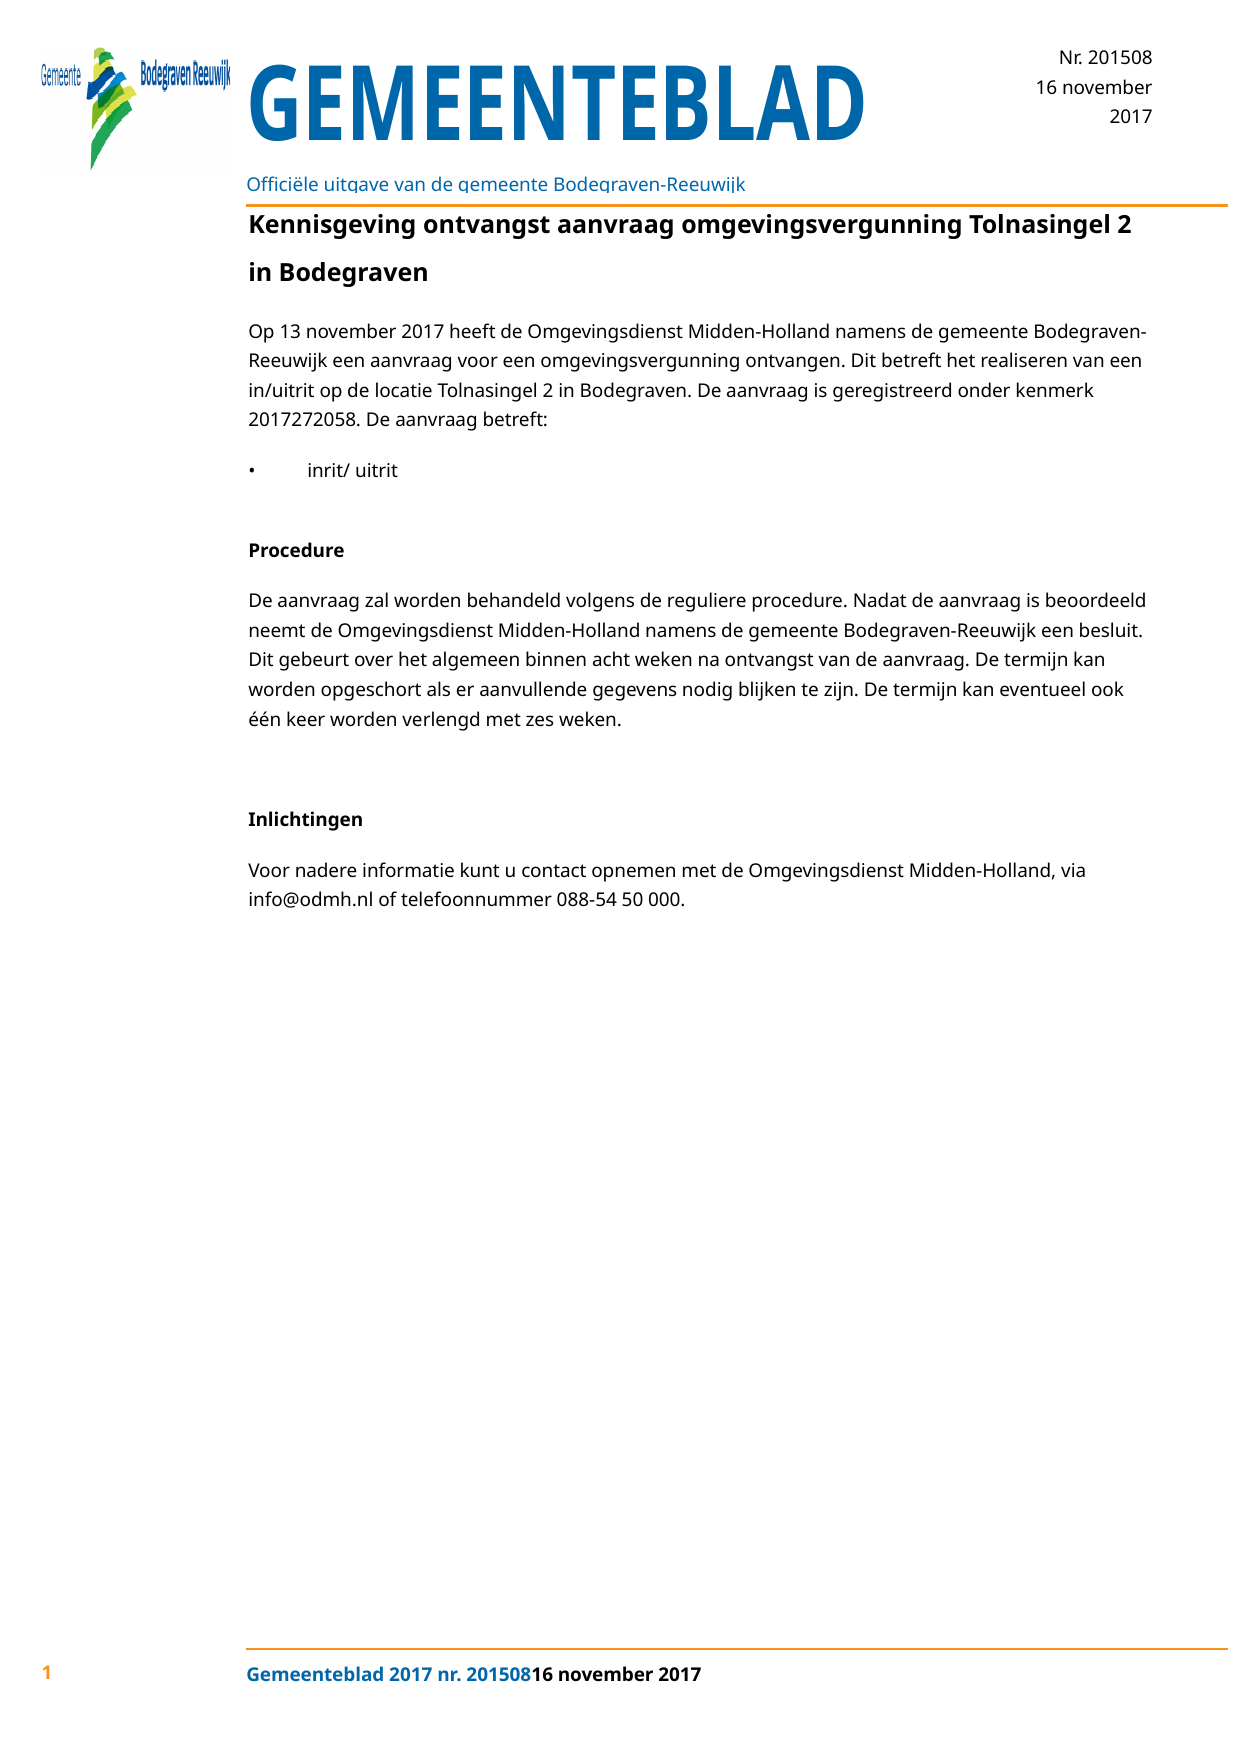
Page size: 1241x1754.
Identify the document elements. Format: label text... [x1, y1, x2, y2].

text Procedure [248, 537, 1152, 563]
text Voor nadere informatie kunt u contact opnemen met de Omgevingsdienst Midden-Holland, via info@odmh.nl of telefoonnummer 088-54 50 000. [248, 857, 1152, 912]
text Kennisgeving ontvangst aanvraag omgevingsvergunning Tolnasingel 2 in Bodegraven [248, 207, 1152, 288]
text De aanvraag zal worden behandeld volgens de reguliere procedure. Nadat de aanvraag is beoordeeld neemt de Omgevingsdienst Midden-Holland namens de gemeente Bodegraven-Reeuwijk een besluit. Dit gebeurt over het algemeen binnen acht weken na ontvangst van de aanvraag. De termijn kan worden opgeschort als er aanvullende gegevens nodig blijken te zijn. De termijn kan eventueel ook één keer worden verlengd met zes weken. [248, 587, 1152, 732]
picture [41, 47, 231, 172]
text Inlichtingen [248, 807, 1152, 832]
text Op 13 november 2017 heeft de Omgevingsdienst Midden-Holland namens de gemeente Bodegraven-Reeuwijk een aanvraag voor een omgevingsvergunning ontvangen. Dit betreft het realiseren van een in/uitrit op de locatie Tolnasingel 2 in Bodegraven. De aanvraag is geregistreerd onder kenmerk 2017272058. De aanvraag betreft: [248, 318, 1152, 432]
list inrit/ uitrit [248, 457, 1152, 483]
